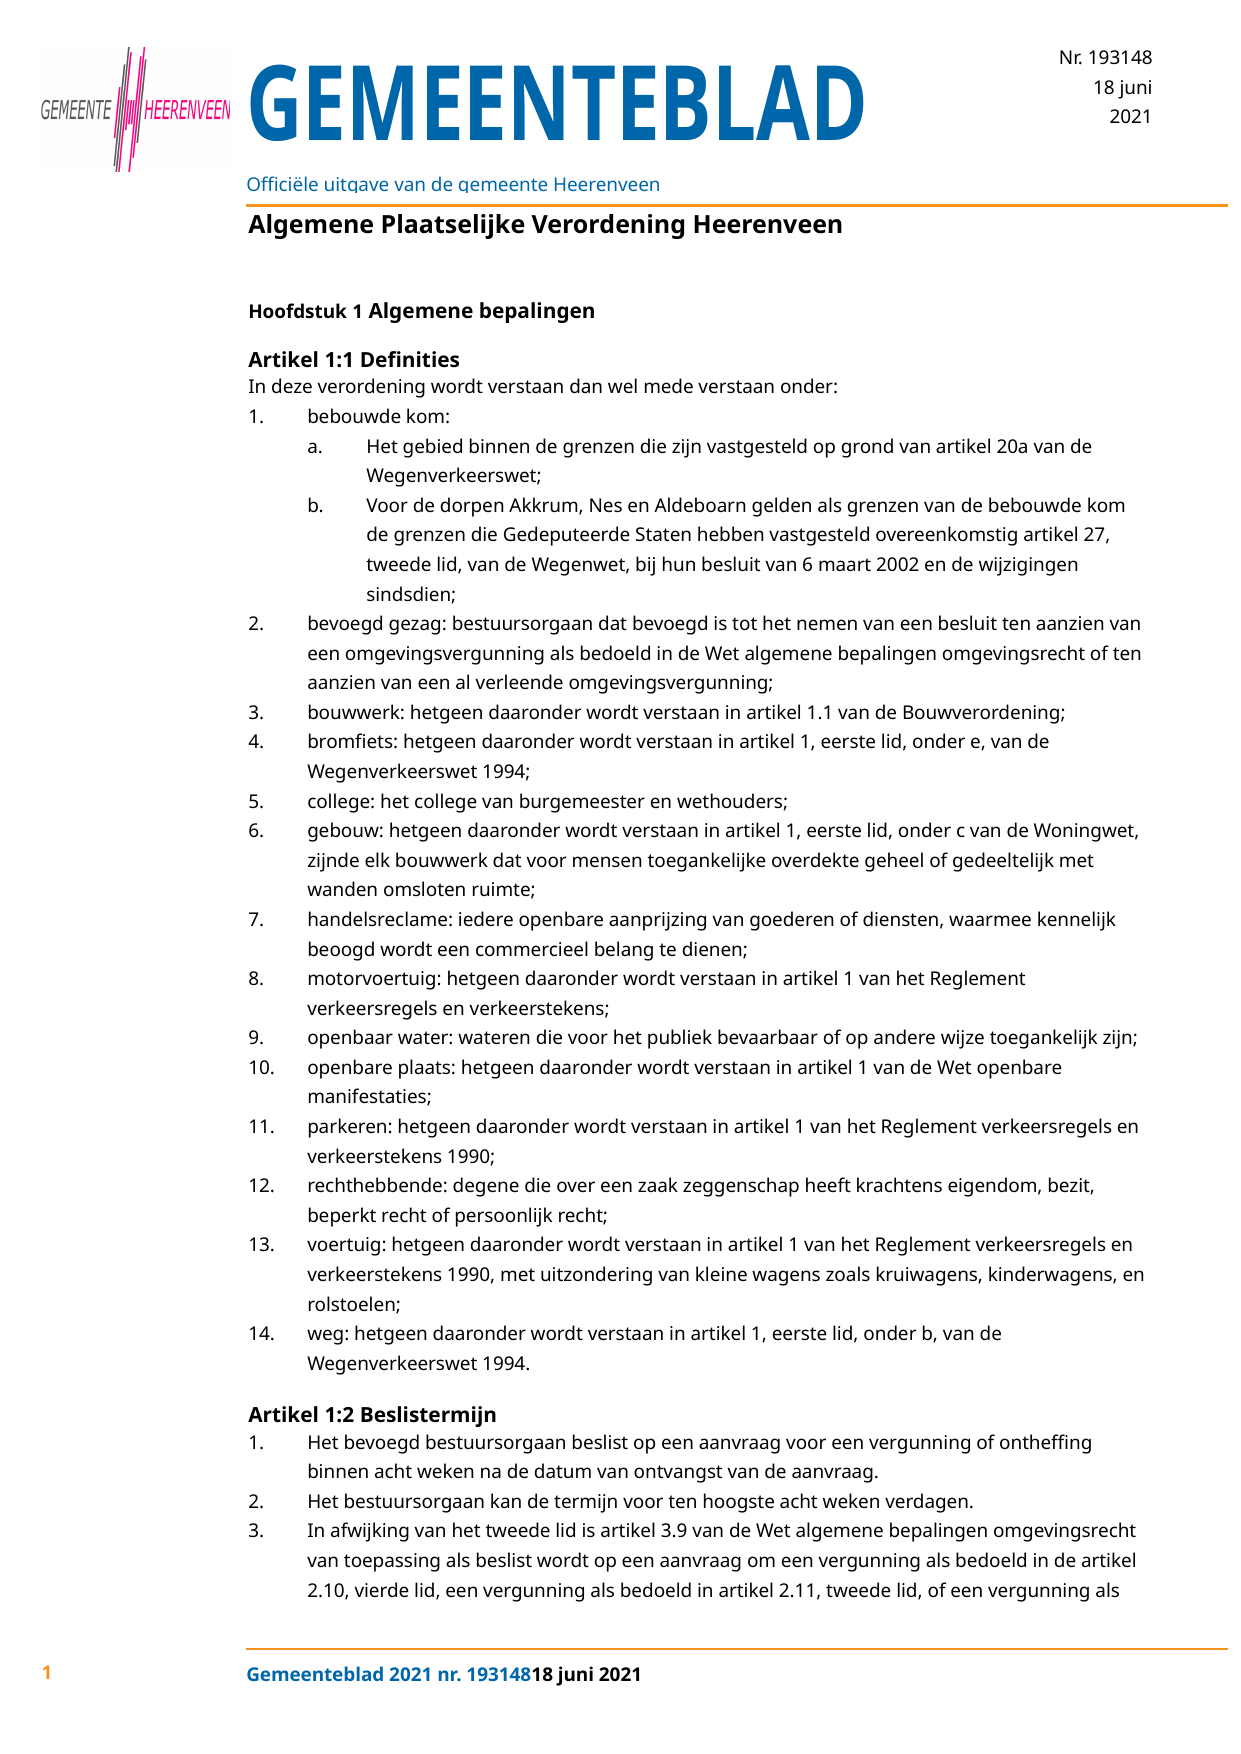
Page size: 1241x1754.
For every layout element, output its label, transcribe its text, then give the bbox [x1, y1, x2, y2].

list college: het college van burgemeester en wethouders; [248, 788, 1152, 814]
text In deze verordening wordt verstaan dan wel mede verstaan onder: [248, 374, 1152, 399]
list handelsreclame: iedere openbare aanprijzing van goederen of diensten, waarmee kennelijk beoogd wordt een commercieel belang te dienen; [248, 906, 1152, 962]
list weg: hetgeen daaronder wordt verstaan in artikel 1, eerste lid, onder b, van de Wegenverkeerswet 1994. [248, 1320, 1152, 1376]
picture [41, 47, 231, 172]
list bevoegd gezag: bestuursorgaan dat bevoegd is tot het nemen van een besluit ten aanzien van een omgevingsvergunning als bedoeld in de Wet algemene bepalingen omgevingsrecht of ten aanzien van een al verleende omgevingsvergunning; [248, 610, 1152, 695]
list voertuig: hetgeen daaronder wordt verstaan in artikel 1 van het Reglement verkeersregels en verkeerstekens 1990, met uitzondering van kleine wagens zoals kruiwagens, kinderwagens, en rolstoelen; [248, 1232, 1152, 1317]
list openbaar water: wateren die voor het publiek bevaarbaar of op andere wijze toegankelijk zijn; [248, 1024, 1152, 1050]
list parkeren: hetgeen daaronder wordt verstaan in artikel 1 van het Reglement verkeersregels en verkeerstekens 1990; [248, 1113, 1152, 1169]
text Hoofdstuk 1 Algemene bepalingen [248, 296, 1152, 324]
list Het gebied binnen de grenzen die zijn vastgesteld op grond van artikel 20a van de Wegenverkeerswet; [307, 433, 1152, 488]
list bebouwde kom: [248, 403, 1152, 429]
text Artikel 1:1 Definities [248, 345, 1152, 374]
list gebouw: hetgeen daaronder wordt verstaan in artikel 1, eerste lid, onder c van de Woningwet, zijnde elk bouwwerk dat voor mensen toegankelijke overdekte geheel of gedeeltelijk met wanden omsloten ruimte; [248, 817, 1152, 902]
list bouwwerk: hetgeen daaronder wordt verstaan in artikel 1.1 van de Bouwverordening; [248, 699, 1152, 725]
list bromfiets: hetgeen daaronder wordt verstaan in artikel 1, eerste lid, onder e, van de Wegenverkeerswet 1994; [248, 729, 1152, 784]
text Artikel 1:2 Beslistermijn [248, 1400, 1152, 1429]
list Het bevoegd bestuursorgaan beslist op een aanvraag voor een vergunning of ontheffing binnen acht weken na de datum van ontvangst van de aanvraag. [248, 1429, 1152, 1484]
list Het bestuursorgaan kan de termijn voor ten hoogste acht weken verdagen. [248, 1488, 1152, 1514]
list rechthebbende: degene die over een zaak zeggenschap heeft krachtens eigendom, bezit, beperkt recht of persoonlijk recht; [248, 1172, 1152, 1228]
text Algemene Plaatselijke Verordening Heerenveen [248, 207, 1152, 241]
list In afwijking van het tweede lid is artikel 3.9 van de Wet algemene bepalingen omgevingsrecht van toepassing als beslist wordt op een aanvraag om een vergunning als bedoeld in de artikel 2.10, vierde lid, een vergunning als bedoeld in artikel 2.11, tweede lid, of een vergunning als [248, 1518, 1152, 1602]
list Voor de dorpen Akkrum, Nes en Aldeboarn gelden als grenzen van de bebouwde kom de grenzen die Gedeputeerde Staten hebben vastgesteld overeenkomstig artikel 27, tweede lid, van de Wegenwet, bij hun besluit van 6 maart 2002 en de wijzigingen sindsdien; [307, 492, 1152, 607]
list openbare plaats: hetgeen daaronder wordt verstaan in artikel 1 van de Wet openbare manifestaties; [248, 1054, 1152, 1109]
list motorvoertuig: hetgeen daaronder wordt verstaan in artikel 1 van het Reglement verkeersregels en verkeerstekens; [248, 965, 1152, 1021]
